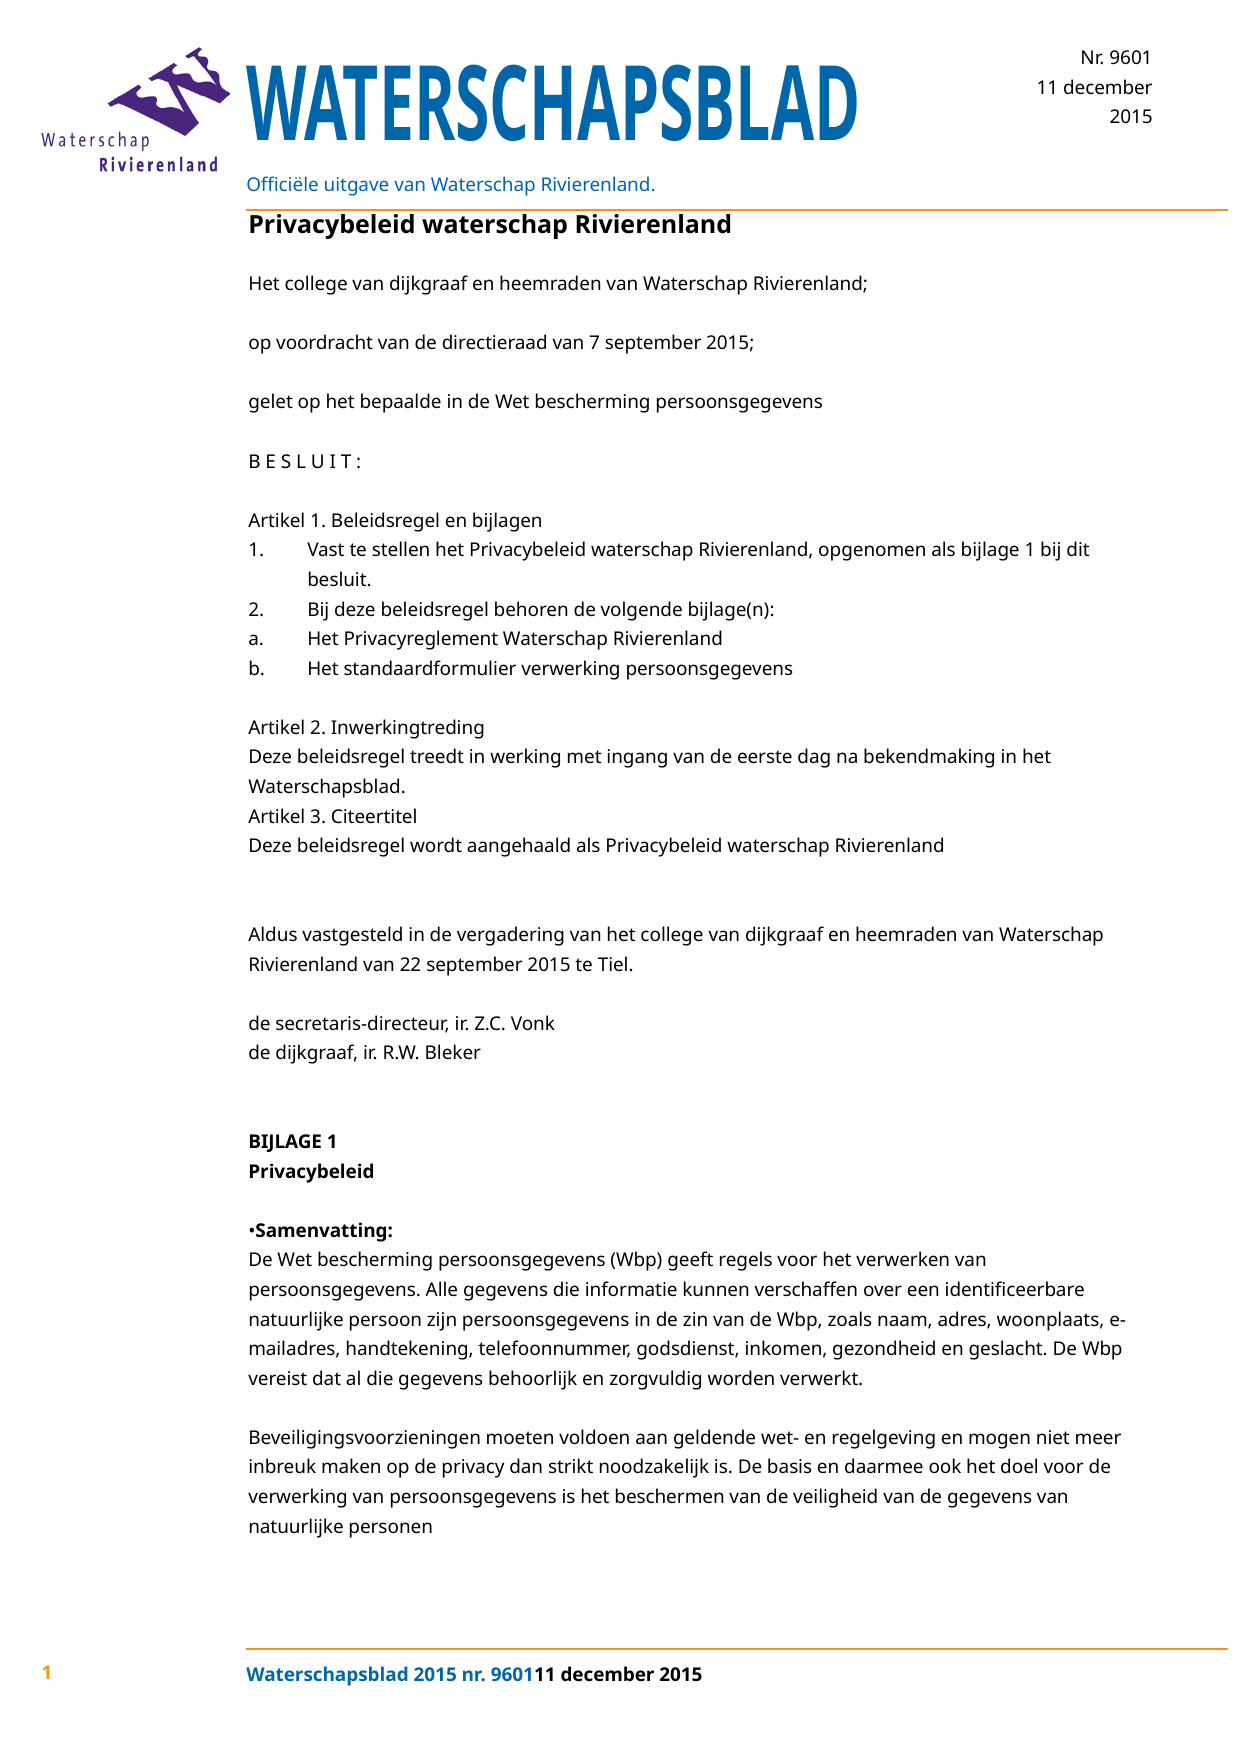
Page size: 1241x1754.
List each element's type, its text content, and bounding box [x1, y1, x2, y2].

text Privacybeleid [248, 1158, 1152, 1183]
text Het college van dijkgraaf en heemraden van Waterschap Rivierenland; [248, 270, 1152, 296]
text Artikel 2. Inwerkingtreding [248, 714, 1152, 740]
picture [41, 47, 231, 172]
text Aldus vastgesteld in de vergadering van het college van dijkgraaf en heemraden van Waterschap Rivierenland van 22 september 2015 te Tiel. [248, 921, 1152, 976]
list Bij deze beleidsregel behoren de volgende bijlage(n): [248, 596, 1152, 621]
text de secretaris-directeur, ir. Z.C. Vonk [248, 1010, 1152, 1036]
text op voordracht van de directieraad van 7 september 2015; [248, 329, 1152, 355]
text Artikel 1. Beleidsregel en bijlagen [248, 507, 1152, 533]
list Vast te stellen het Privacybeleid waterschap Rivierenland, opgenomen als bijlage 1 bij dit besluit. [248, 537, 1152, 592]
text B E S L U I T : [248, 448, 1152, 473]
text Deze beleidsregel treedt in werking met ingang van de eerste dag na bekendmaking in het Waterschapsblad. [248, 744, 1152, 799]
text Deze beleidsregel wordt aangehaald als Privacybeleid waterschap Rivierenland [248, 832, 1152, 858]
text De Wet bescherming persoonsgegevens (Wbp) geeft regels voor het verwerken van persoonsgegevens. Alle gegevens die informatie kunnen verschaffen over een identificeerbare natuurlijke persoon zijn persoonsgegevens in de zin van de Wbp, zoals naam, adres, woonplaats, e-mailadres, handtekening, telefoonnummer, godsdienst, inkomen, gezondheid en geslacht. De Wbp vereist dat al die gegevens behoorlijk en zorgvuldig worden verwerkt. [248, 1247, 1152, 1391]
text Artikel 3. Citeertitel [248, 803, 1152, 828]
list Het Privacyreglement Waterschap Rivierenland [248, 625, 1152, 651]
text Beveiligingsvoorzieningen moeten voldoen aan geldende wet- en regelgeving en mogen niet meer inbreuk maken op de privacy dan strikt noodzakelijk is. De basis en daarmee ook het doel voor de verwerking van persoonsgegevens is het beschermen van de veiligheid van de gegevens van natuurlijke personen [248, 1424, 1152, 1538]
text gelet op het bepaalde in de Wet bescherming persoonsgegevens [248, 389, 1152, 414]
text de dijkgraaf, ir. R.W. Bleker [248, 1039, 1152, 1065]
text •Samenvatting: [248, 1217, 1152, 1243]
list Het standaardformulier verwerking persoonsgegevens [248, 655, 1152, 681]
text Privacybeleid waterschap Rivierenland [248, 211, 1152, 241]
text BIJLAGE 1 [248, 1128, 1152, 1154]
